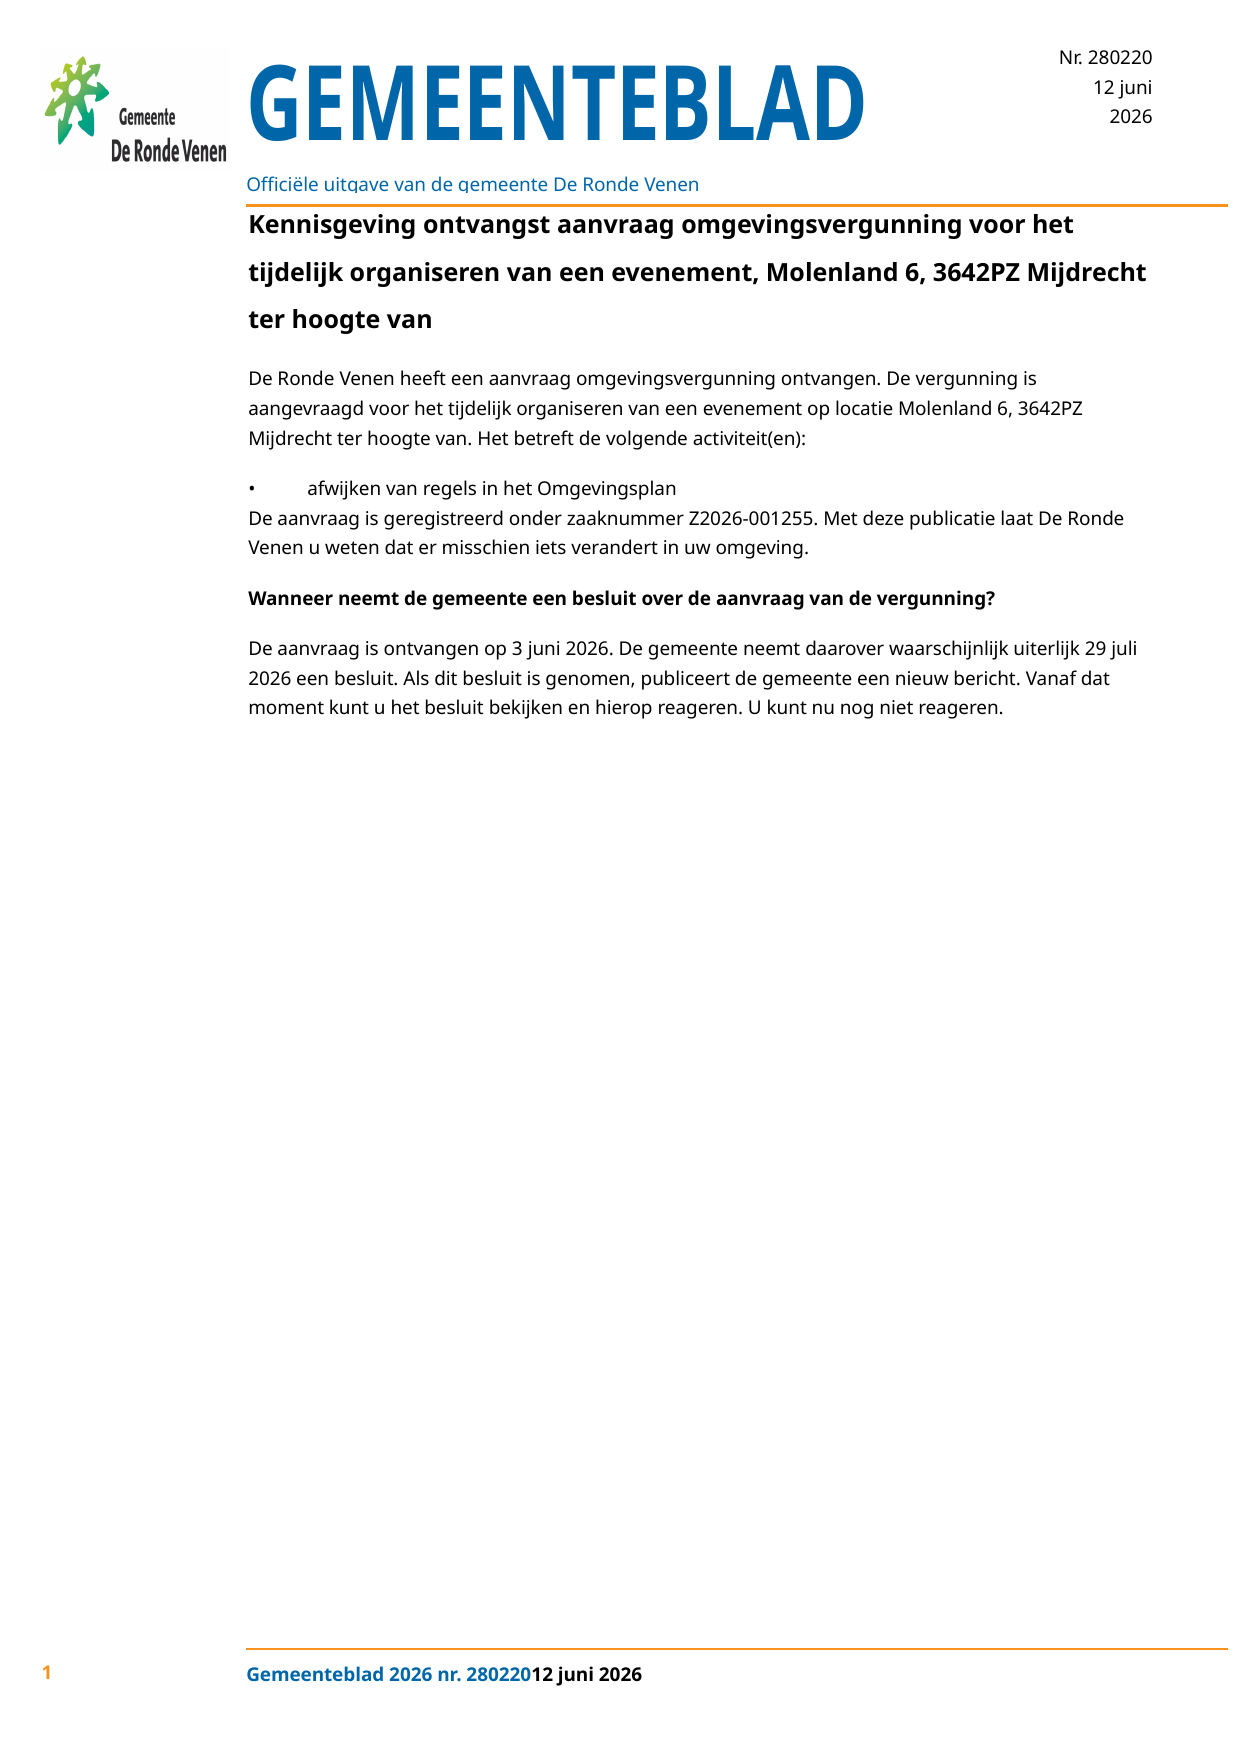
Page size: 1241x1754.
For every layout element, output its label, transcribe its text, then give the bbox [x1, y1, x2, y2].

text Kennisgeving ontvangst aanvraag omgevingsvergunning voor het tijdelijk organiseren van een evenement, Molenland 6, 3642PZ Mijdrecht ter hoogte van [248, 207, 1152, 336]
text De aanvraag is geregistreerd onder zaaknummer Z2026-001255. Met deze publicatie laat De Ronde Venen u weten dat er misschien iets verandert in uw omgeving. [248, 505, 1152, 560]
text Wanneer neemt de gemeente een besluit over de aanvraag van de vergunning? [248, 585, 1152, 610]
text De aanvraag is ontvangen op 3 juni 2026. De gemeente neemt daarover waarschijnlijk uiterlijk 29 juli 2026 een besluit. Als dit besluit is genomen, publiceert de gemeente een nieuw bericht. Vanaf dat moment kunt u het besluit bekijken en hierop reageren. U kunt nu nog niet reageren. [248, 635, 1152, 720]
picture [41, 47, 231, 172]
text De Ronde Venen heeft een aanvraag omgevingsvergunning ontvangen. De vergunning is aangevraagd voor het tijdelijk organiseren van een evenement op locatie Molenland 6, 3642PZ Mijdrecht ter hoogte van. Het betreft de volgende activiteit(en): [248, 366, 1152, 450]
list afwijken van regels in het Omgevingsplan [248, 475, 1152, 501]
